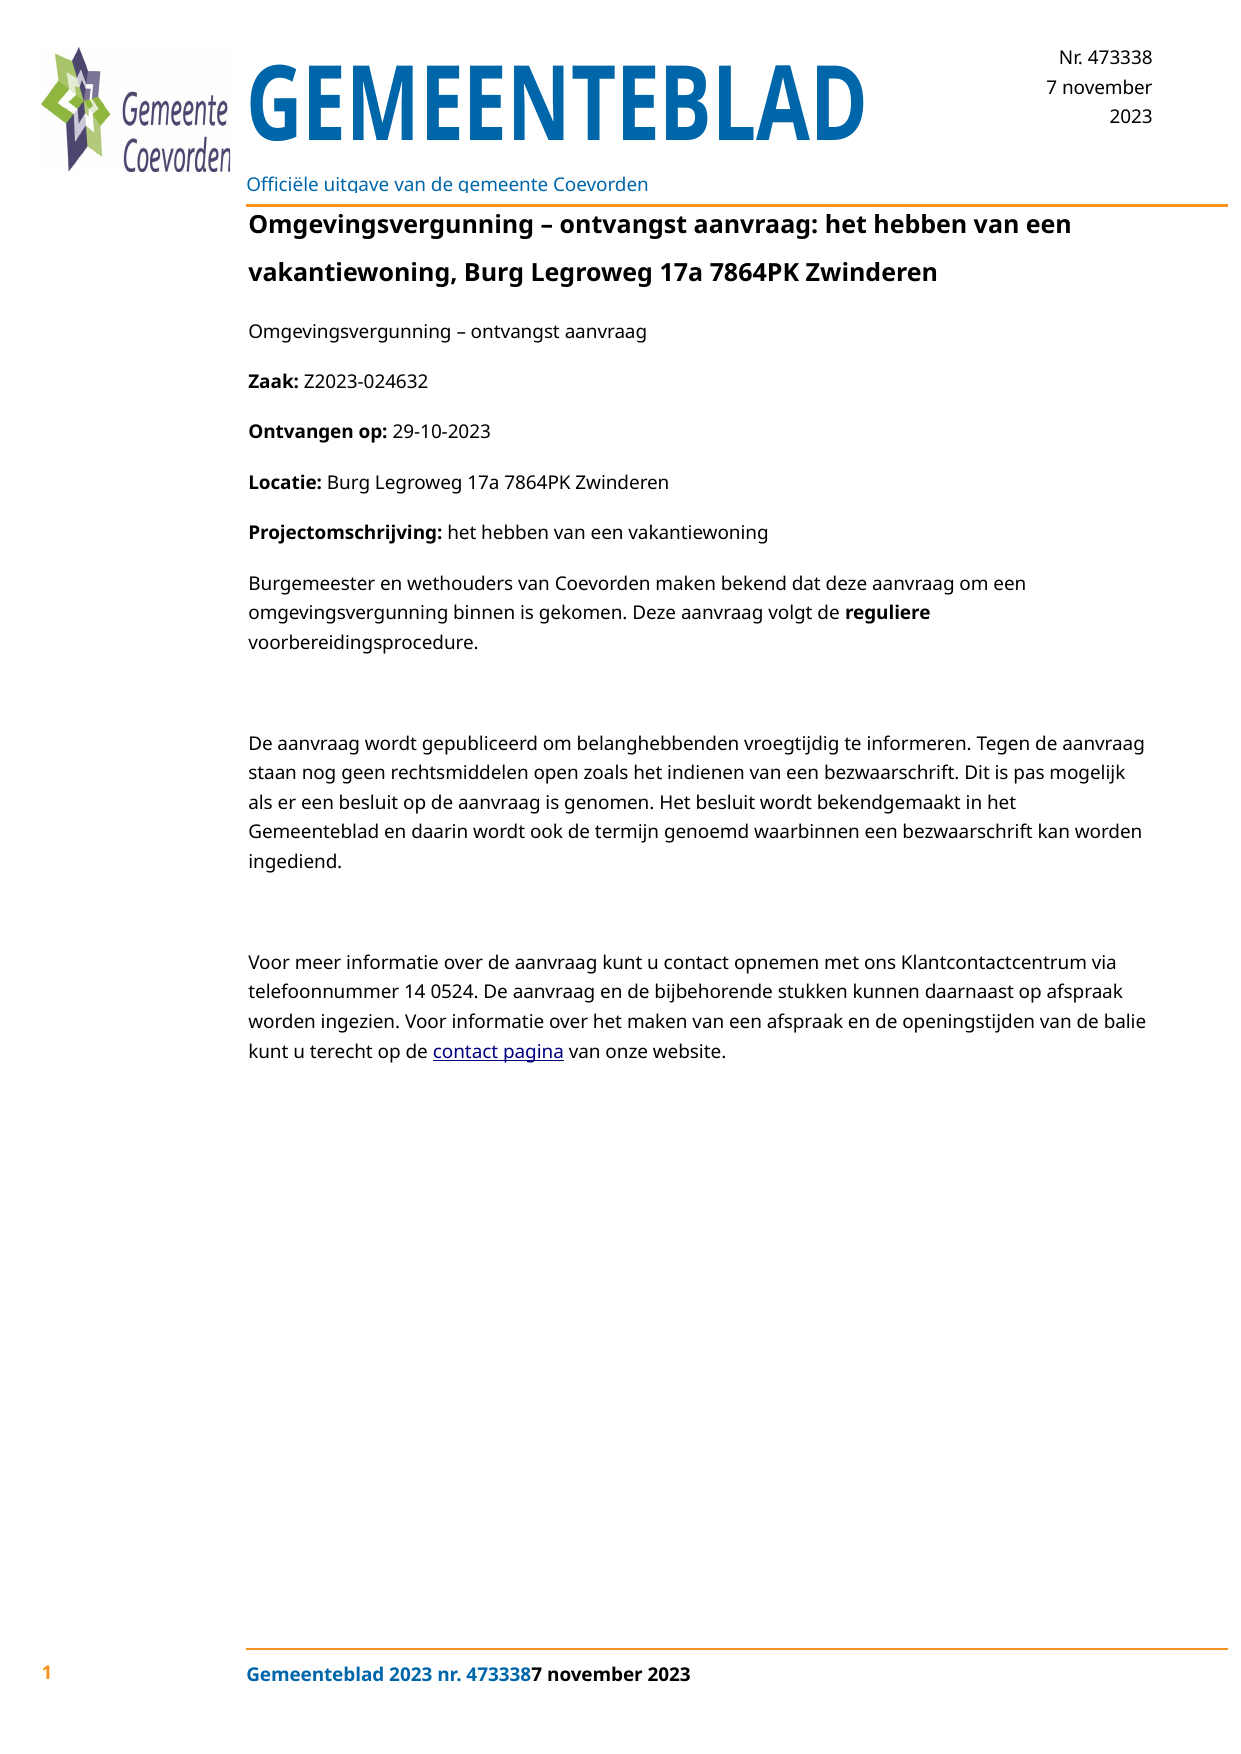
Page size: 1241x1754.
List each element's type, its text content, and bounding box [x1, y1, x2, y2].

text Burgemeester en wethouders van Coevorden maken bekend dat deze aanvraag om een omgevingsvergunning binnen is gekomen. Deze aanvraag volgt de reguliere voorbereidingsprocedure. [248, 570, 1152, 655]
text De aanvraag wordt gepubliceerd om belanghebbenden vroegtijdig te informeren. Tegen de aanvraag staan nog geen rechtsmiddelen open zoals het indienen van een bezwaarschrift. Dit is pas mogelijk als er een besluit op de aanvraag is genomen. Het besluit wordt bekendgemaakt in het Gemeenteblad en daarin wordt ook de termijn genoemd waarbinnen een bezwaarschrift kan worden ingediend. [248, 730, 1152, 874]
text Omgevingsvergunning – ontvangst aanvraag [248, 318, 1152, 344]
text Projectomschrijving: het hebben van een vakantiewoning [248, 519, 1152, 545]
text Zaak: Z2023-024632 [248, 368, 1152, 394]
text Ontvangen op: 29-10-2023 [248, 419, 1152, 444]
text Locatie: Burg Legroweg 17a 7864PK Zwinderen [248, 469, 1152, 495]
picture [41, 47, 231, 172]
text Voor meer informatie over de aanvraag kunt u contact opnemen met ons Klantcontactcentrum via telefoonnummer 14 0524. De aanvraag en de bijbehorende stukken kunnen daarnaast op afspraak worden ingezien. Voor informatie over het maken van een afspraak en de openingstijden van de balie kunt u terecht op de contact pagina van onze website. [248, 949, 1152, 1064]
text Omgevingsvergunning – ontvangst aanvraag: het hebben van een vakantiewoning, Burg Legroweg 17a 7864PK Zwinderen [248, 207, 1152, 288]
